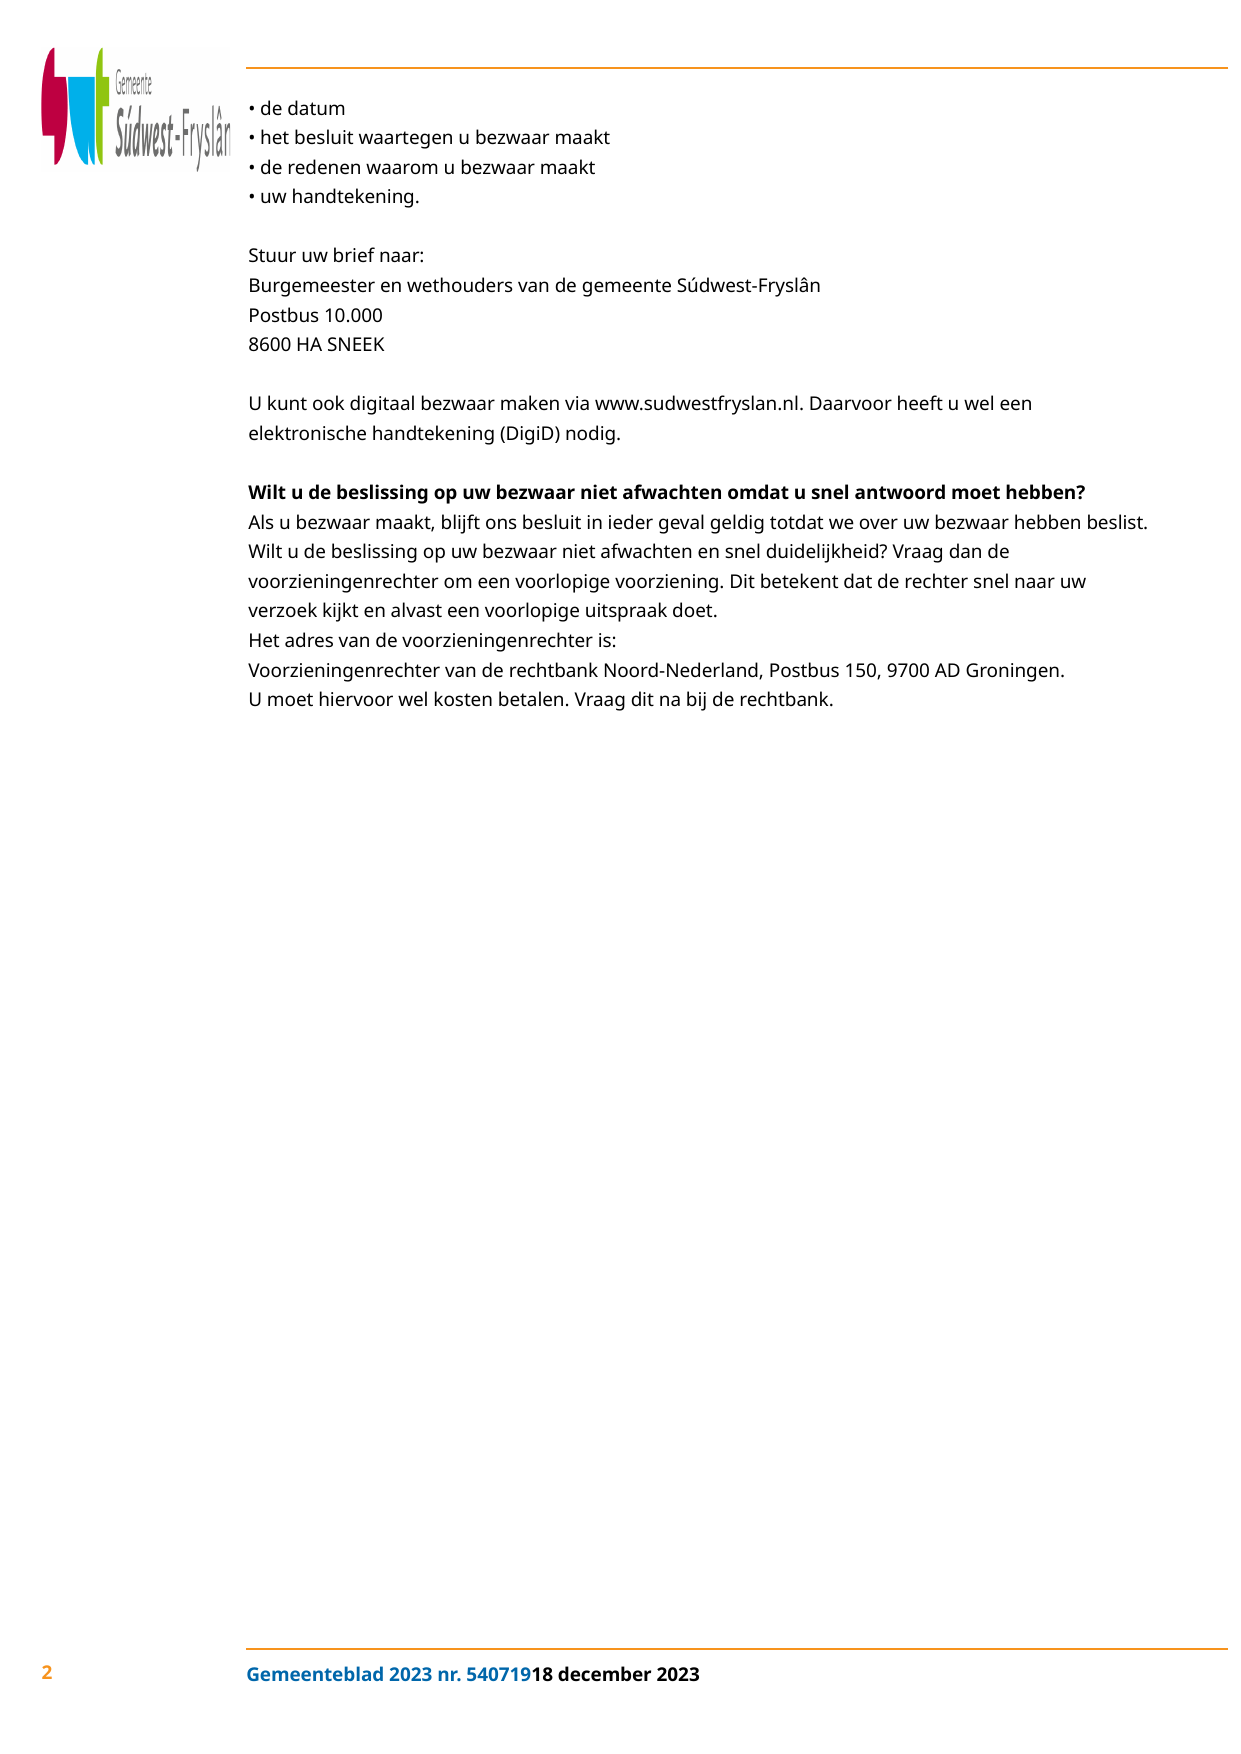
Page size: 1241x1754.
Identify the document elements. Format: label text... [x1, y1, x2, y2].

text Stuur uw brief naar: [248, 243, 1152, 268]
text Wilt u de beslissing op uw bezwaar niet afwachten omdat u snel antwoord moet hebben? [248, 479, 1152, 505]
text Als u bezwaar maakt, blijft ons besluit in ieder geval geldig totdat we over uw bezwaar hebben beslist. [248, 509, 1152, 535]
text Wilt u de beslissing op uw bezwaar niet afwachten en snel duidelijkheid? Vraag dan de voorzieningenrechter om een voorlopige voorziening. Dit betekent dat de rechter snel naar uw verzoek kijkt en alvast een voorlopige uitspraak doet. [248, 538, 1152, 623]
text Voorzieningenrechter van de rechtbank Noord-Nederland, Postbus 150, 9700 AD Groningen. [248, 657, 1152, 683]
text Postbus 10.000 [248, 302, 1152, 328]
text U moet hiervoor wel kosten betalen. Vraag dit na bij de rechtbank. [248, 686, 1152, 712]
text • uw handtekening. [248, 183, 1152, 209]
text Burgemeester en wethouders van de gemeente Súdwest-Fryslân [248, 272, 1152, 298]
text 8600 HA SNEEK [248, 331, 1152, 357]
text Het adres van de voorzieningenrechter is: [248, 627, 1152, 653]
text U kunt ook digitaal bezwaar maken via www.sudwestfryslan.nl. Daarvoor heeft u wel een elektronische handtekening (DigiD) nodig. [248, 391, 1152, 446]
text • de redenen waarom u bezwaar maakt [248, 154, 1152, 180]
picture [41, 47, 231, 172]
text • de datum [248, 95, 1152, 121]
text • het besluit waartegen u bezwaar maakt [248, 124, 1152, 150]
